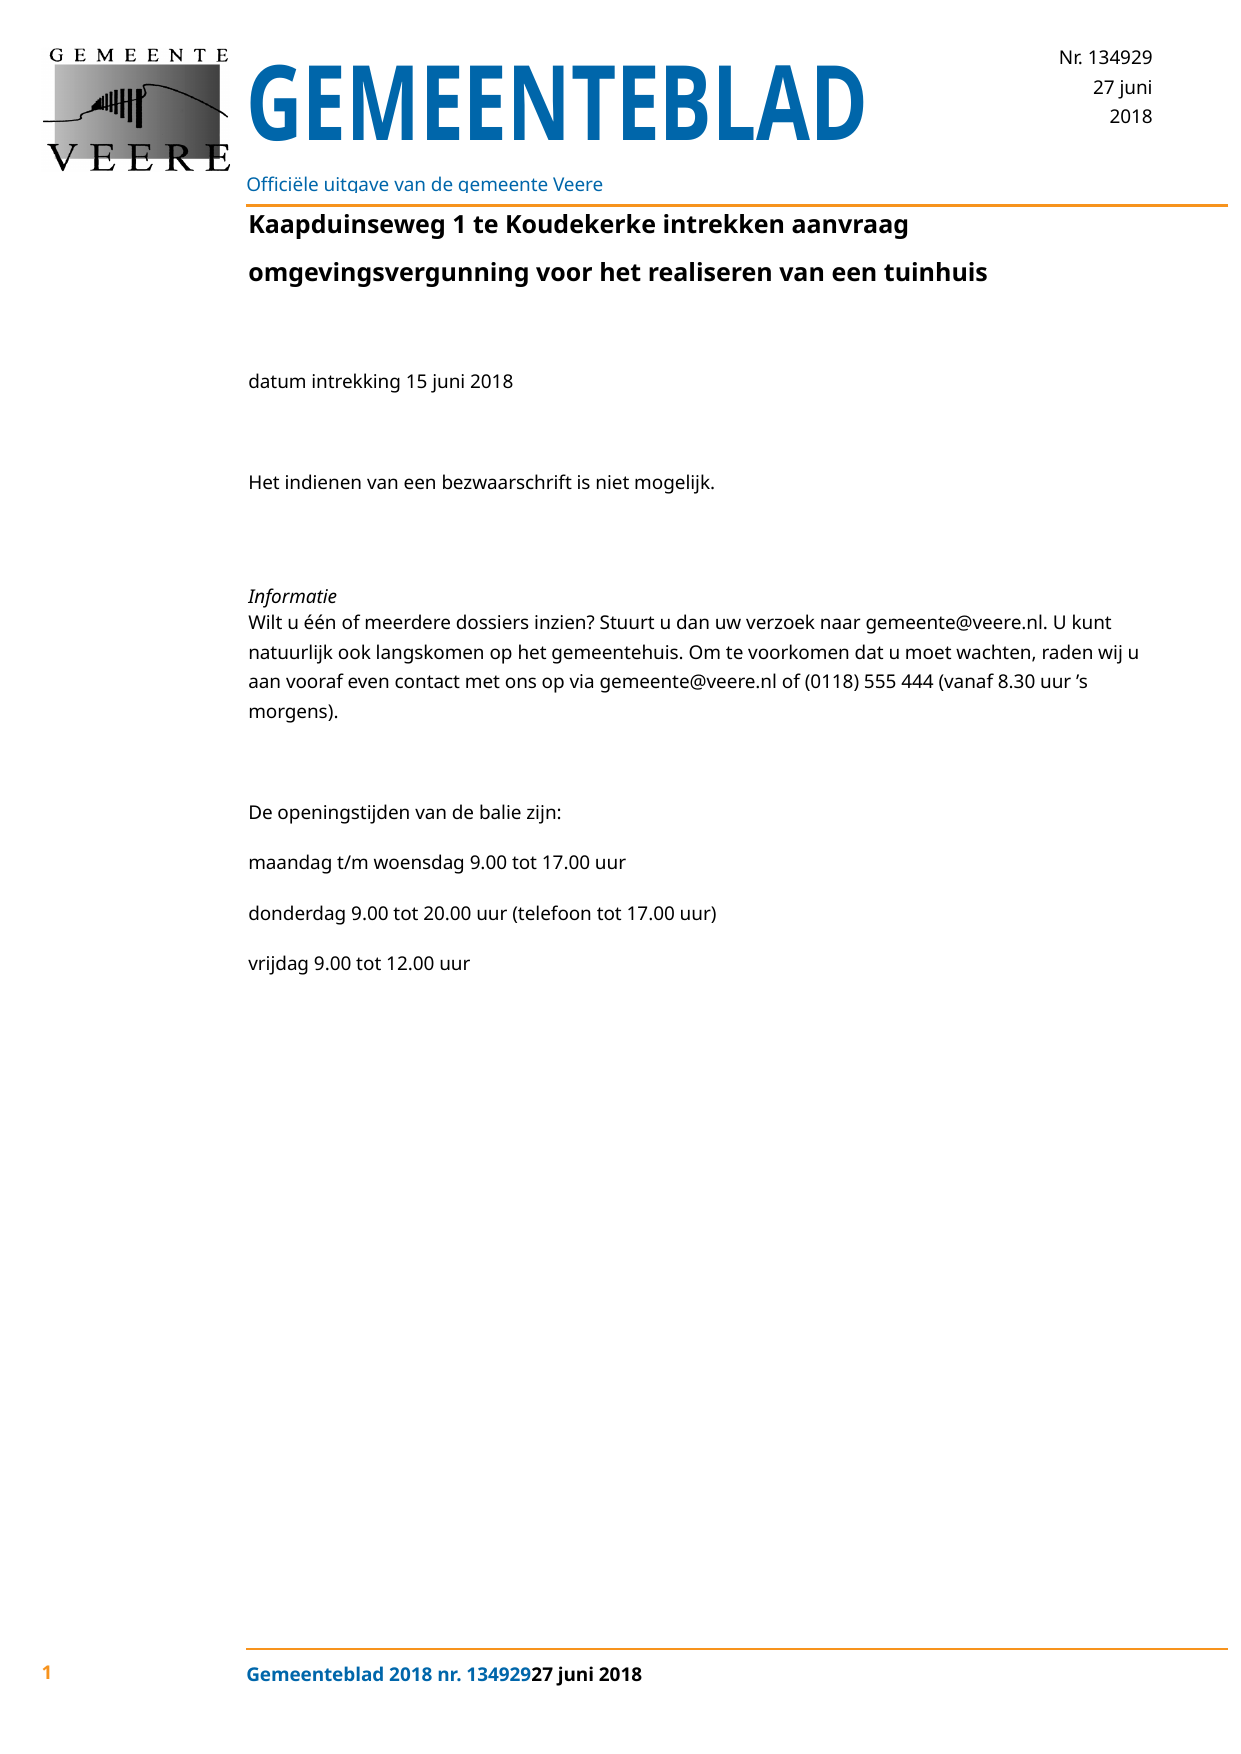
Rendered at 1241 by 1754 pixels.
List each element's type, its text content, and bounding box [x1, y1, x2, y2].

text datum intrekking 15 juni 2018 [248, 368, 1152, 394]
picture [41, 47, 231, 172]
text Het indienen van een bezwaarschrift is niet mogelijk. [248, 469, 1152, 495]
text Wilt u één of meerdere dossiers inzien? Stuurt u dan uw verzoek naar gemeente@veere.nl. U kunt natuurlijk ook langskomen op het gemeentehuis. Om te voorkomen dat u moet wachten, raden wij u aan vooraf even contact met ons op via gemeente@veere.nl of (0118) 555 444 (vanaf 8.30 uur ’s morgens). [248, 609, 1152, 724]
text maandag t/m woensdag 9.00 tot 17.00 uur [248, 849, 1152, 875]
text donderdag 9.00 tot 20.00 uur (telefoon tot 17.00 uur) [248, 900, 1152, 925]
text Kaapduinseweg 1 te Koudekerke intrekken aanvraag omgevingsvergunning voor het realiseren van een tuinhuis [248, 207, 1152, 288]
text De openingstijden van de balie zijn: [248, 799, 1152, 824]
text vrijdag 9.00 tot 12.00 uur [248, 950, 1152, 976]
text Informatie [248, 583, 1152, 609]
